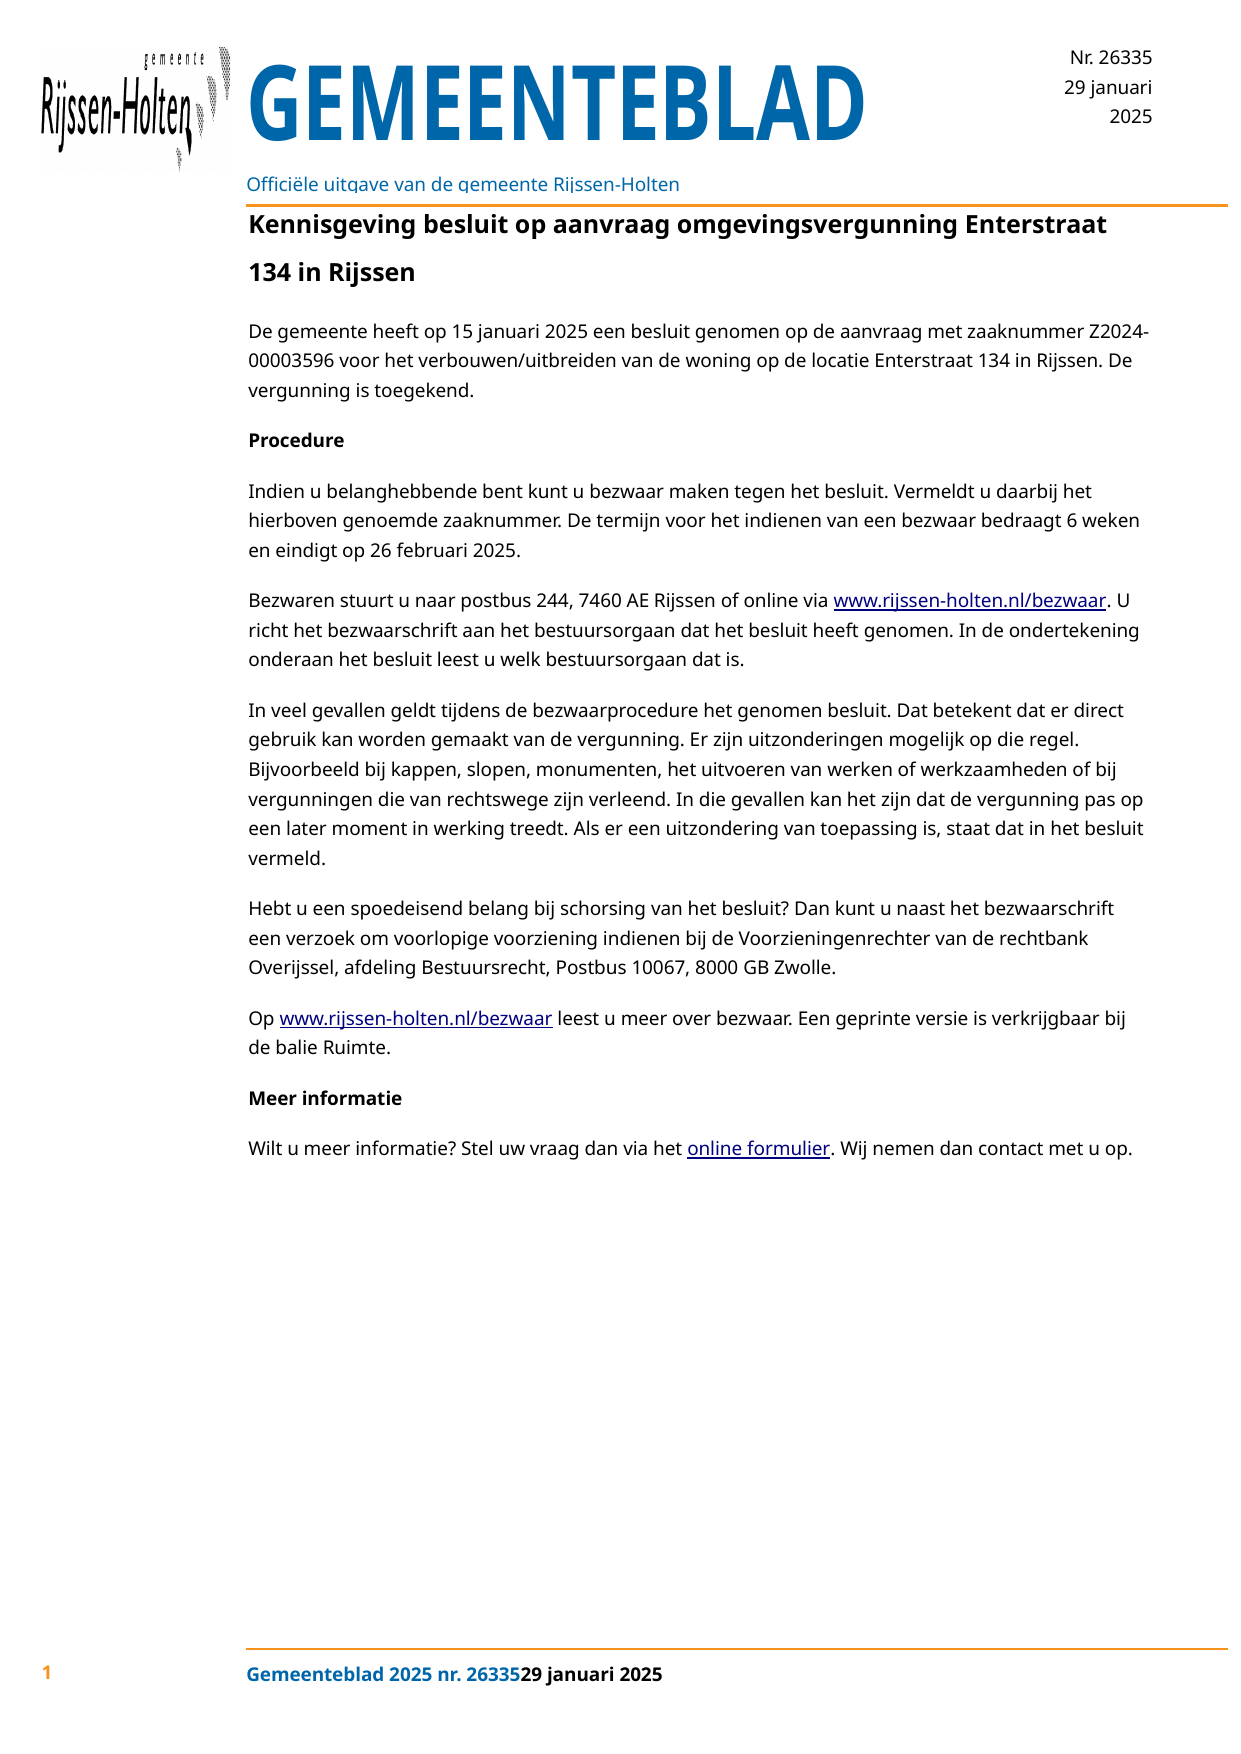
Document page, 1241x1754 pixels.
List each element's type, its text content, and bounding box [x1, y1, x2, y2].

text Hebt u een spoedeisend belang bij schorsing van het besluit? Dan kunt u naast het bezwaarschrift een verzoek om voorlopige voorziening indienen bij de Voorzieningenrechter van de rechtbank Overijssel, afdeling Bestuursrecht, Postbus 10067, 8000 GB Zwolle. [248, 895, 1152, 980]
text Meer informatie [248, 1085, 1152, 1111]
text Indien u belanghebbende bent kunt u bezwaar maken tegen het besluit. Vermeldt u daarbij het hierboven genoemde zaaknummer. De termijn voor het indienen van een bezwaar bedraagt 6 weken en eindigt op 26 februari 2025. [248, 478, 1152, 563]
picture [41, 47, 231, 172]
text De gemeente heeft op 15 januari 2025 een besluit genomen op de aanvraag met zaaknummer Z2024-00003596 voor het verbouwen/uitbreiden van de woning op de locatie Enterstraat 134 in Rijssen. De vergunning is toegekend. [248, 318, 1152, 403]
text Procedure [248, 427, 1152, 453]
text Wilt u meer informatie? Stel uw vraag dan via het online formulier. Wij nemen dan contact met u op. [248, 1135, 1152, 1161]
text Kennisgeving besluit op aanvraag omgevingsvergunning Enterstraat 134 in Rijssen [248, 207, 1152, 288]
text Bezwaren stuurt u naar postbus 244, 7460 AE Rijssen of online via www.rijssen-holten.nl/bezwaar. U richt het bezwaarschrift aan het bestuursorgaan dat het besluit heeft genomen. In de ondertekening onderaan het besluit leest u welk bestuursorgaan dat is. [248, 587, 1152, 672]
text Op www.rijssen-holten.nl/bezwaar leest u meer over bezwaar. Een geprinte versie is verkrijgbaar bij de balie Ruimte. [248, 1005, 1152, 1060]
text In veel gevallen geldt tijdens de bezwaarprocedure het genomen besluit. Dat betekent dat er direct gebruik kan worden gemaakt van de vergunning. Er zijn uitzonderingen mogelijk op die regel. Bijvoorbeeld bij kappen, slopen, monumenten, het uitvoeren van werken of werkzaamheden of bij vergunningen die van rechtswege zijn verleend. In die gevallen kan het zijn dat de vergunning pas op een later moment in werking treedt. Als er een uitzondering van toepassing is, staat dat in het besluit vermeld. [248, 697, 1152, 871]
